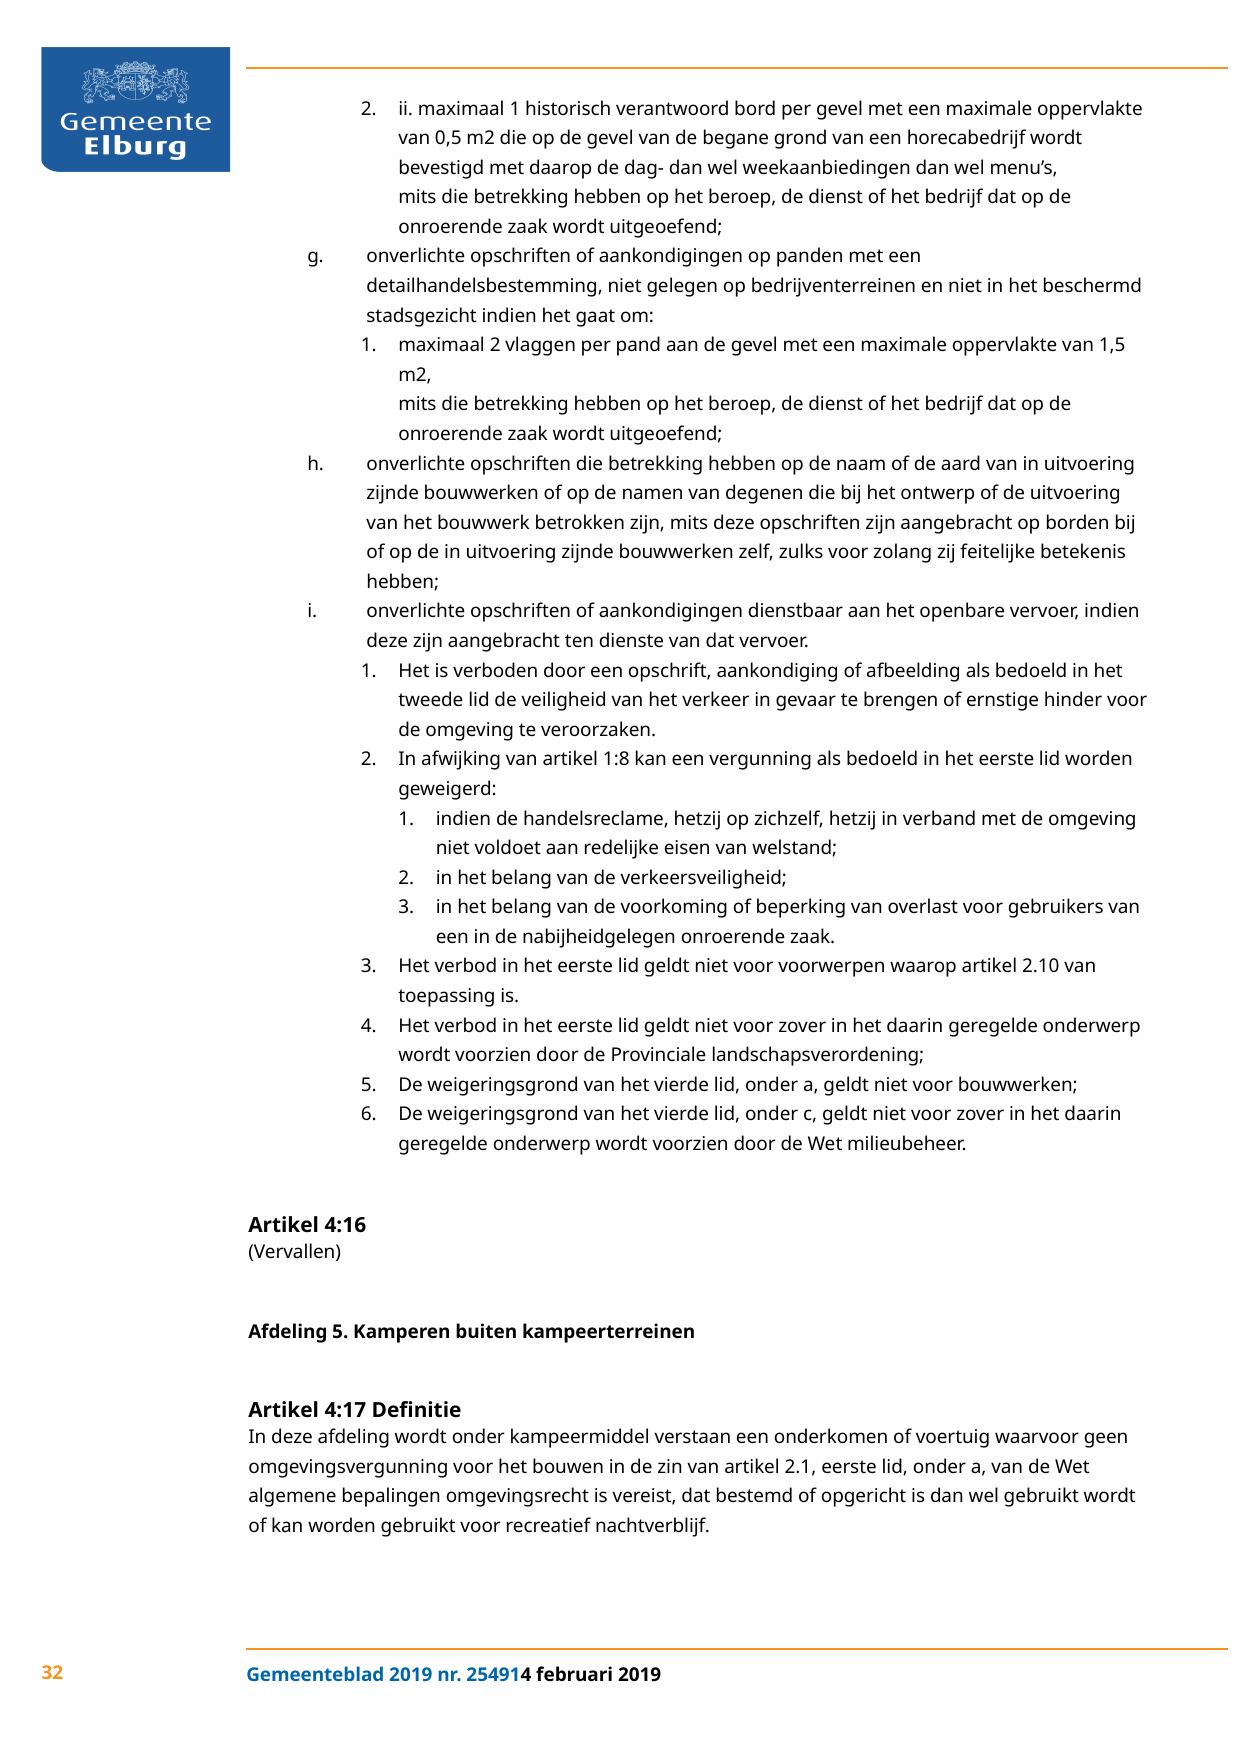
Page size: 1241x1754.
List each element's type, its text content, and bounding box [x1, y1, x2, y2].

text Artikel 4:17 Definitie [248, 1395, 1152, 1423]
list onverlichte opschriften of aankondigingen op panden met een detailhandelsbestemming, niet gelegen op bedrijventerreinen en niet in het beschermd stadsgezicht indien het gaat om: [307, 243, 1152, 328]
text Artikel 4:16 [248, 1210, 1152, 1239]
text In deze afdeling wordt onder kampeermiddel verstaan een onderkomen of voertuig waarvoor geen omgevingsvergunning voor het bouwen in de zin van artikel 2.1, eerste lid, onder a, van de Wet algemene bepalingen omgevingsrecht is vereist, dat bestemd of opgericht is dan wel gebruikt wordt of kan worden gebruikt voor recreatief nachtverblijf. [248, 1423, 1152, 1538]
text (Vervallen) [248, 1239, 1152, 1264]
list De weigeringsgrond van het vierde lid, onder a, geldt niet voor bouwwerken; [361, 1071, 1152, 1097]
list in het belang van de voorkoming of beperking van overlast voor gebruikers van een in de nabijheidgelegen onroerende zaak. [398, 893, 1152, 949]
list Het verbod in het eerste lid geldt niet voor voorwerpen waarop artikel 2.10 van toepassing is. [361, 953, 1152, 1008]
list onverlichte opschriften die betrekking hebben op de naam of de aard van in uitvoering zijnde bouwwerken of op de namen van degenen die bij het ontwerp of de uitvoering van het bouwwerk betrokken zijn, mits deze opschriften zijn aangebracht op borden bij of op de in uitvoering zijnde bouwwerken zelf, zulks voor zolang zij feitelijke betekenis hebben; [307, 450, 1152, 594]
list maximaal 2 vlaggen per pand aan de gevel met een maximale oppervlakte van 1,5 m2, [361, 331, 1152, 387]
list mits die betrekking hebben op het beroep, de dienst of het bedrijf dat op de onroerende zaak wordt uitgeoefend; [361, 183, 1152, 239]
picture [41, 47, 231, 172]
list in het belang van de verkeersveiligheid; [398, 864, 1152, 890]
list In afwijking van artikel 1:8 kan een vergunning als bedoeld in het eerste lid worden geweigerd: [361, 746, 1152, 801]
list De weigeringsgrond van het vierde lid, onder c, geldt niet voor zover in het daarin geregelde onderwerp wordt voorzien door de Wet milieubeheer. [361, 1101, 1152, 1156]
list onverlichte opschriften of aankondigingen dienstbaar aan het openbare vervoer, indien deze zijn aangebracht ten dienste van dat vervoer. [307, 598, 1152, 653]
text Afdeling 5. Kamperen buiten kampeerterreinen [248, 1319, 1152, 1344]
list ii. maximaal 1 historisch verantwoord bord per gevel met een maximale oppervlakte van 0,5 m2 die op de gevel van de begane grond van een horecabedrijf wordt bevestigd met daarop de dag- dan wel weekaanbiedingen dan wel menu’s, [361, 95, 1152, 180]
list indien de handelsreclame, hetzij op zichzelf, hetzij in verband met de omgeving niet voldoet aan redelijke eisen van welstand; [398, 805, 1152, 860]
list mits die betrekking hebben op het beroep, de dienst of het bedrijf dat op de onroerende zaak wordt uitgeoefend; [361, 391, 1152, 446]
list Het verbod in het eerste lid geldt niet voor zover in het daarin geregelde onderwerp wordt voorzien door de Provinciale landschapsverordening; [361, 1012, 1152, 1067]
list Het is verboden door een opschrift, aankondiging of afbeelding als bedoeld in het tweede lid de veiligheid van het verkeer in gevaar te brengen of ernstige hinder voor de omgeving te veroorzaken. [361, 657, 1152, 742]
